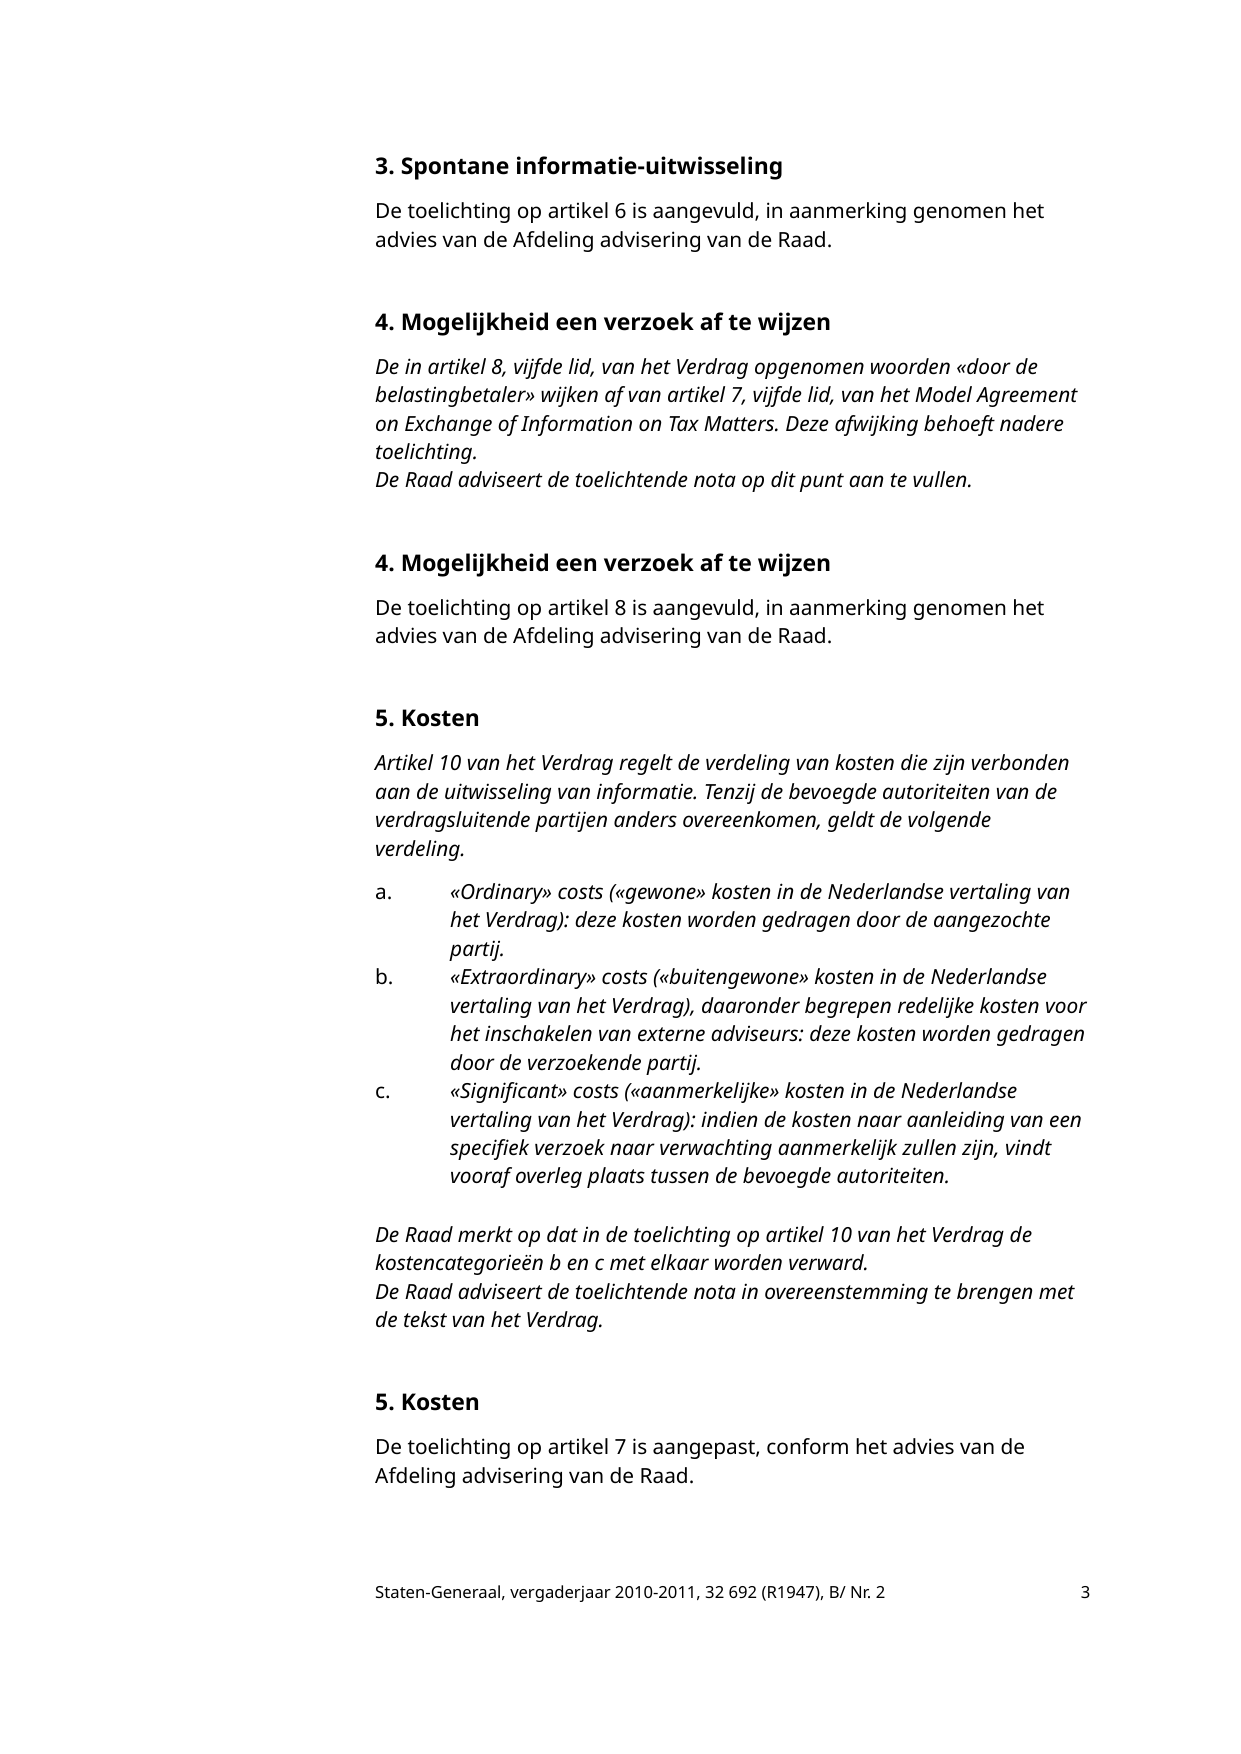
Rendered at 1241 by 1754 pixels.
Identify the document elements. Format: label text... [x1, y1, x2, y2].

subtitle 5. Kosten [375, 1386, 1090, 1417]
subtitle 3. Spontane informatie-uitwisseling [375, 150, 1090, 181]
subtitle 4. Mogelijkheid een verzoek af te wijzen [375, 306, 1090, 337]
text De toelichting op artikel 6 is aangevuld, in aanmerking genomen het advies van de Afdeling advisering van de Raad. [375, 196, 1090, 253]
text Artikel 10 van het Verdrag regelt de verdeling van kosten die zijn verbonden aan de uitwisseling van informatie. Tenzij de bevoegde autoriteiten van de verdragsluitende partijen anders overeenkomen, geldt de volgende verdeling. [375, 748, 1090, 862]
text De Raad adviseert de toelichtende nota op dit punt aan te vullen. [375, 466, 1090, 494]
list «Extraordinary» costs («buitengewone» kosten in de Nederlandse vertaling van het Verdrag), daaronder begrepen redelijke kosten voor het inschakelen van externe adviseurs: deze kosten worden gedragen door de verzoekende partij. [375, 962, 1090, 1076]
list «Significant» costs («aanmerkelijke» kosten in de Nederlandse vertaling van het Verdrag): indien de kosten naar aanleiding van een specifiek verzoek naar verwachting aanmerkelijk zullen zijn, vindt vooraf overleg plaats tussen de bevoegde autoriteiten. [375, 1076, 1090, 1190]
text De toelichting op artikel 7 is aangepast, conform het advies van de Afdeling advisering van de Raad. [375, 1432, 1090, 1489]
subtitle 4. Mogelijkheid een verzoek af te wijzen [375, 547, 1090, 578]
text De toelichting op artikel 8 is aangevuld, in aanmerking genomen het advies van de Afdeling advisering van de Raad. [375, 593, 1090, 650]
text De in artikel 8, vijfde lid, van het Verdrag opgenomen woorden «door de belastingbetaler» wijken af van artikel 7, vijfde lid, van het Model Agreement on Exchange of Information on Tax Matters. Deze afwijking behoeft nadere toelichting. [375, 352, 1090, 466]
text De Raad merkt op dat in de toelichting op artikel 10 van het Verdrag de kostencategorieën b en c met elkaar worden verward. [375, 1220, 1090, 1277]
text De Raad adviseert de toelichtende nota in overeenstemming te brengen met de tekst van het Verdrag. [375, 1277, 1090, 1334]
subtitle 5. Kosten [375, 702, 1090, 733]
list «Ordinary» costs («gewone» kosten in de Nederlandse vertaling van het Verdrag): deze kosten worden gedragen door de aangezochte partij. [375, 877, 1090, 962]
